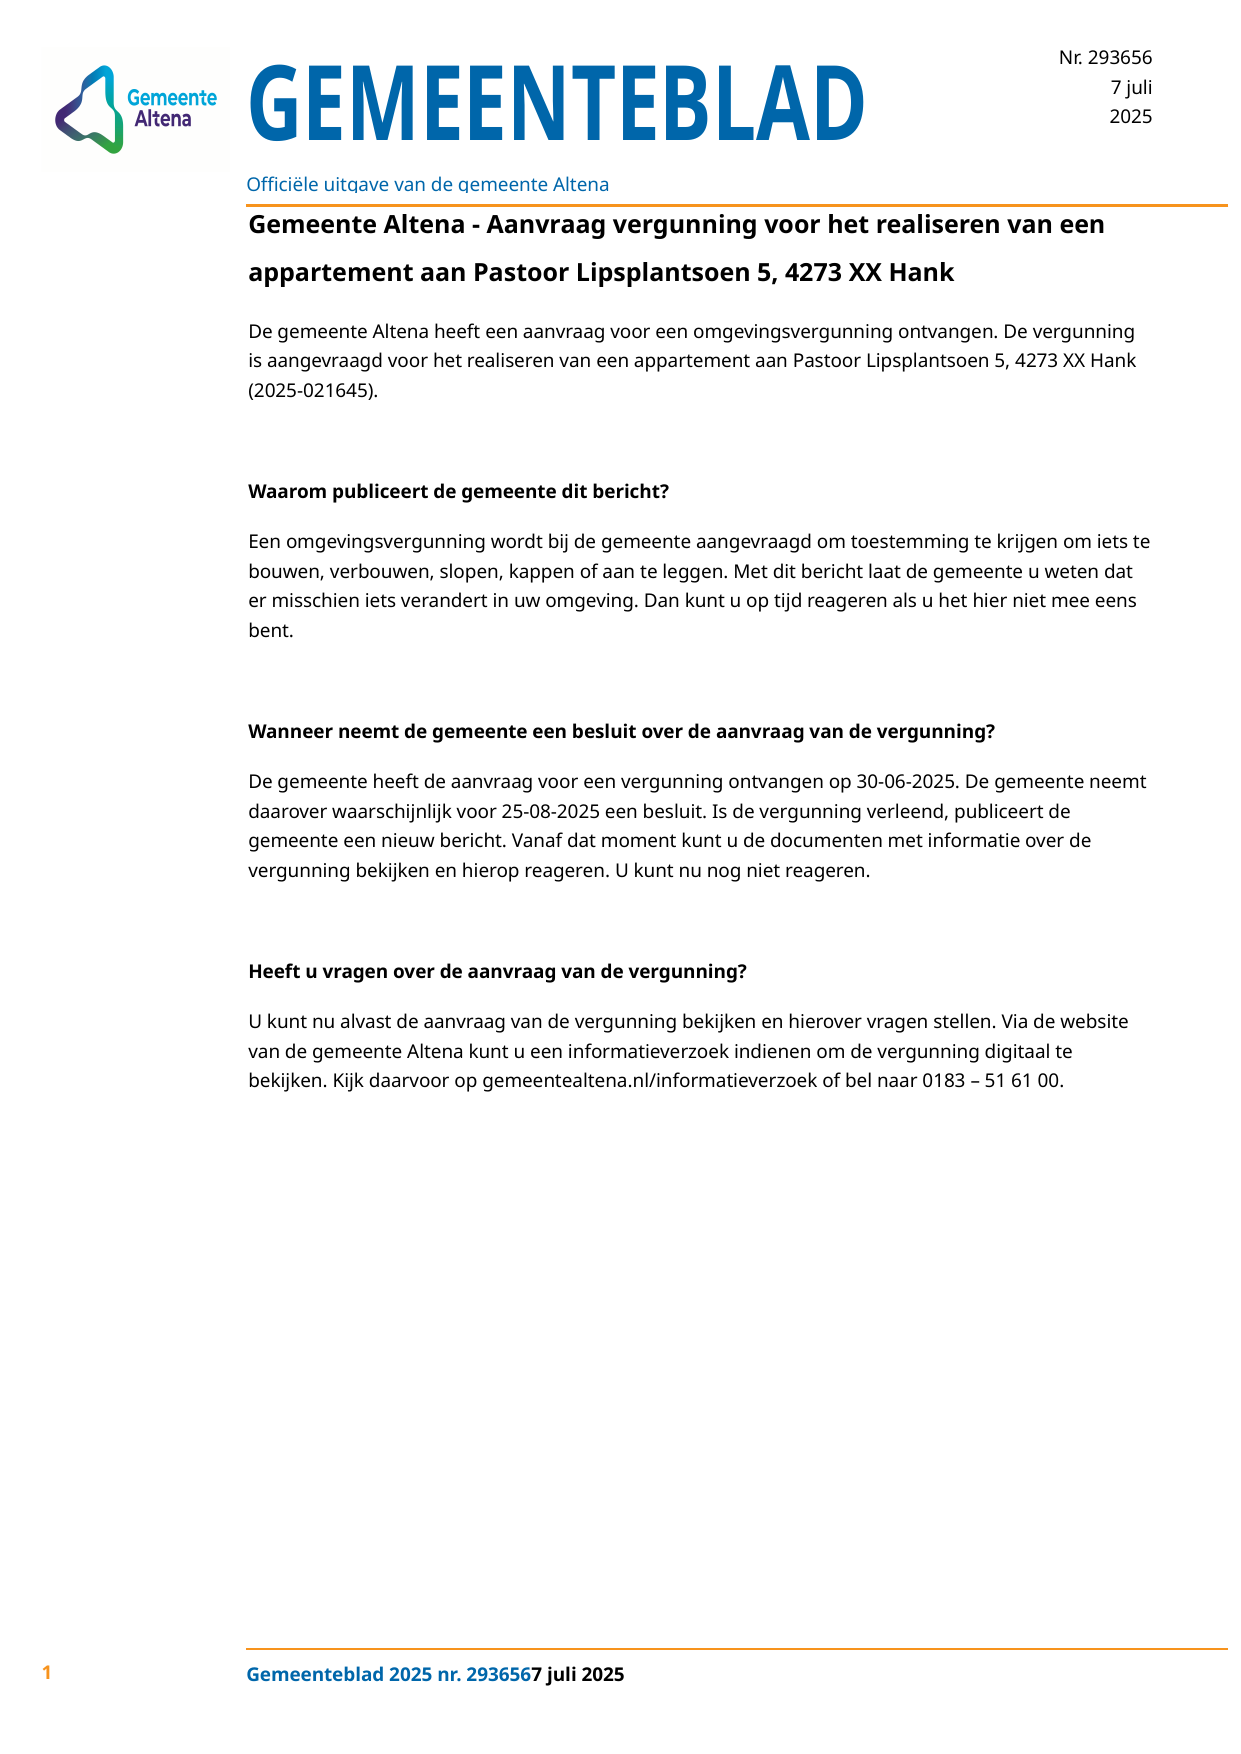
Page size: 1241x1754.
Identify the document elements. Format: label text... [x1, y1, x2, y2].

text Een omgevingsvergunning wordt bij de gemeente aangevraagd om toestemming te krijgen om iets te bouwen, verbouwen, slopen, kappen of aan te leggen. Met dit bericht laat de gemeente u weten dat er misschien iets verandert in uw omgeving. Dan kunt u op tijd reageren als u het hier niet mee eens bent. [248, 528, 1152, 643]
text U kunt nu alvast de aanvraag van de vergunning bekijken en hierover vragen stellen. Via de website van de gemeente Altena kunt u een informatieverzoek indienen om de vergunning digitaal te bekijken. Kijk daarvoor op gemeentealtena.nl/informatieverzoek of bel naar 0183 – 51 61 00. [248, 1008, 1152, 1093]
picture [41, 47, 231, 172]
text De gemeente Altena heeft een aanvraag voor een omgevingsvergunning ontvangen. De vergunning is aangevraagd voor het realiseren van een appartement aan Pastoor Lipsplantsoen 5, 4273 XX Hank (2025-021645). [248, 318, 1152, 403]
text Gemeente Altena - Aanvraag vergunning voor het realiseren van een appartement aan Pastoor Lipsplantsoen 5, 4273 XX Hank [248, 207, 1152, 288]
text Wanneer neemt de gemeente een besluit over de aanvraag van de vergunning? [248, 718, 1152, 744]
text Heeft u vragen over de aanvraag van de vergunning? [248, 958, 1152, 984]
text Waarom publiceert de gemeente dit bericht? [248, 478, 1152, 504]
text De gemeente heeft de aanvraag voor een vergunning ontvangen op 30-06-2025. De gemeente neemt daarover waarschijnlijk voor 25-08-2025 een besluit. Is de vergunning verleend, publiceert de gemeente een nieuw bericht. Vanaf dat moment kunt u de documenten met informatie over de vergunning bekijken en hierop reageren. U kunt nu nog niet reageren. [248, 768, 1152, 883]
